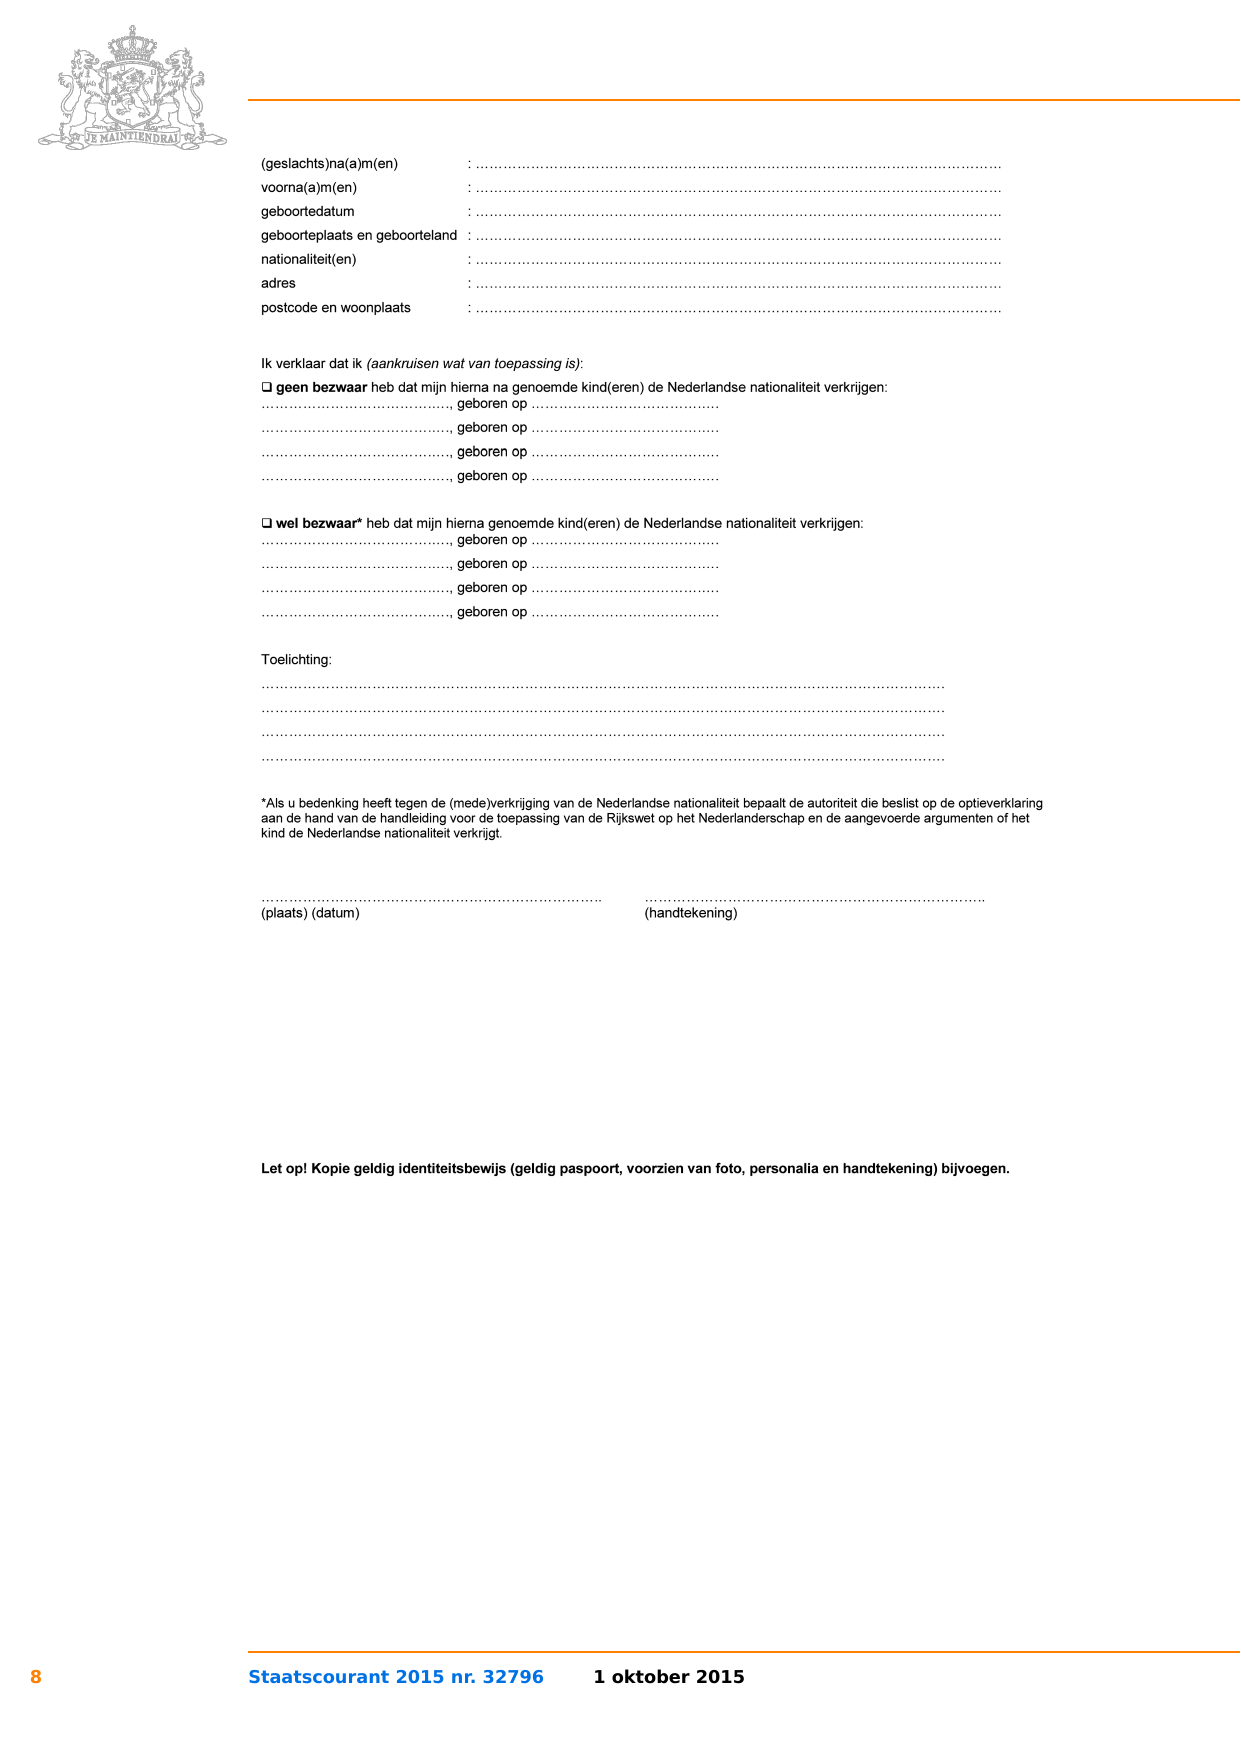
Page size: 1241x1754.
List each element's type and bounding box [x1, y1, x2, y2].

picture [38, 25, 227, 150]
picture [248, 155, 1134, 1189]
